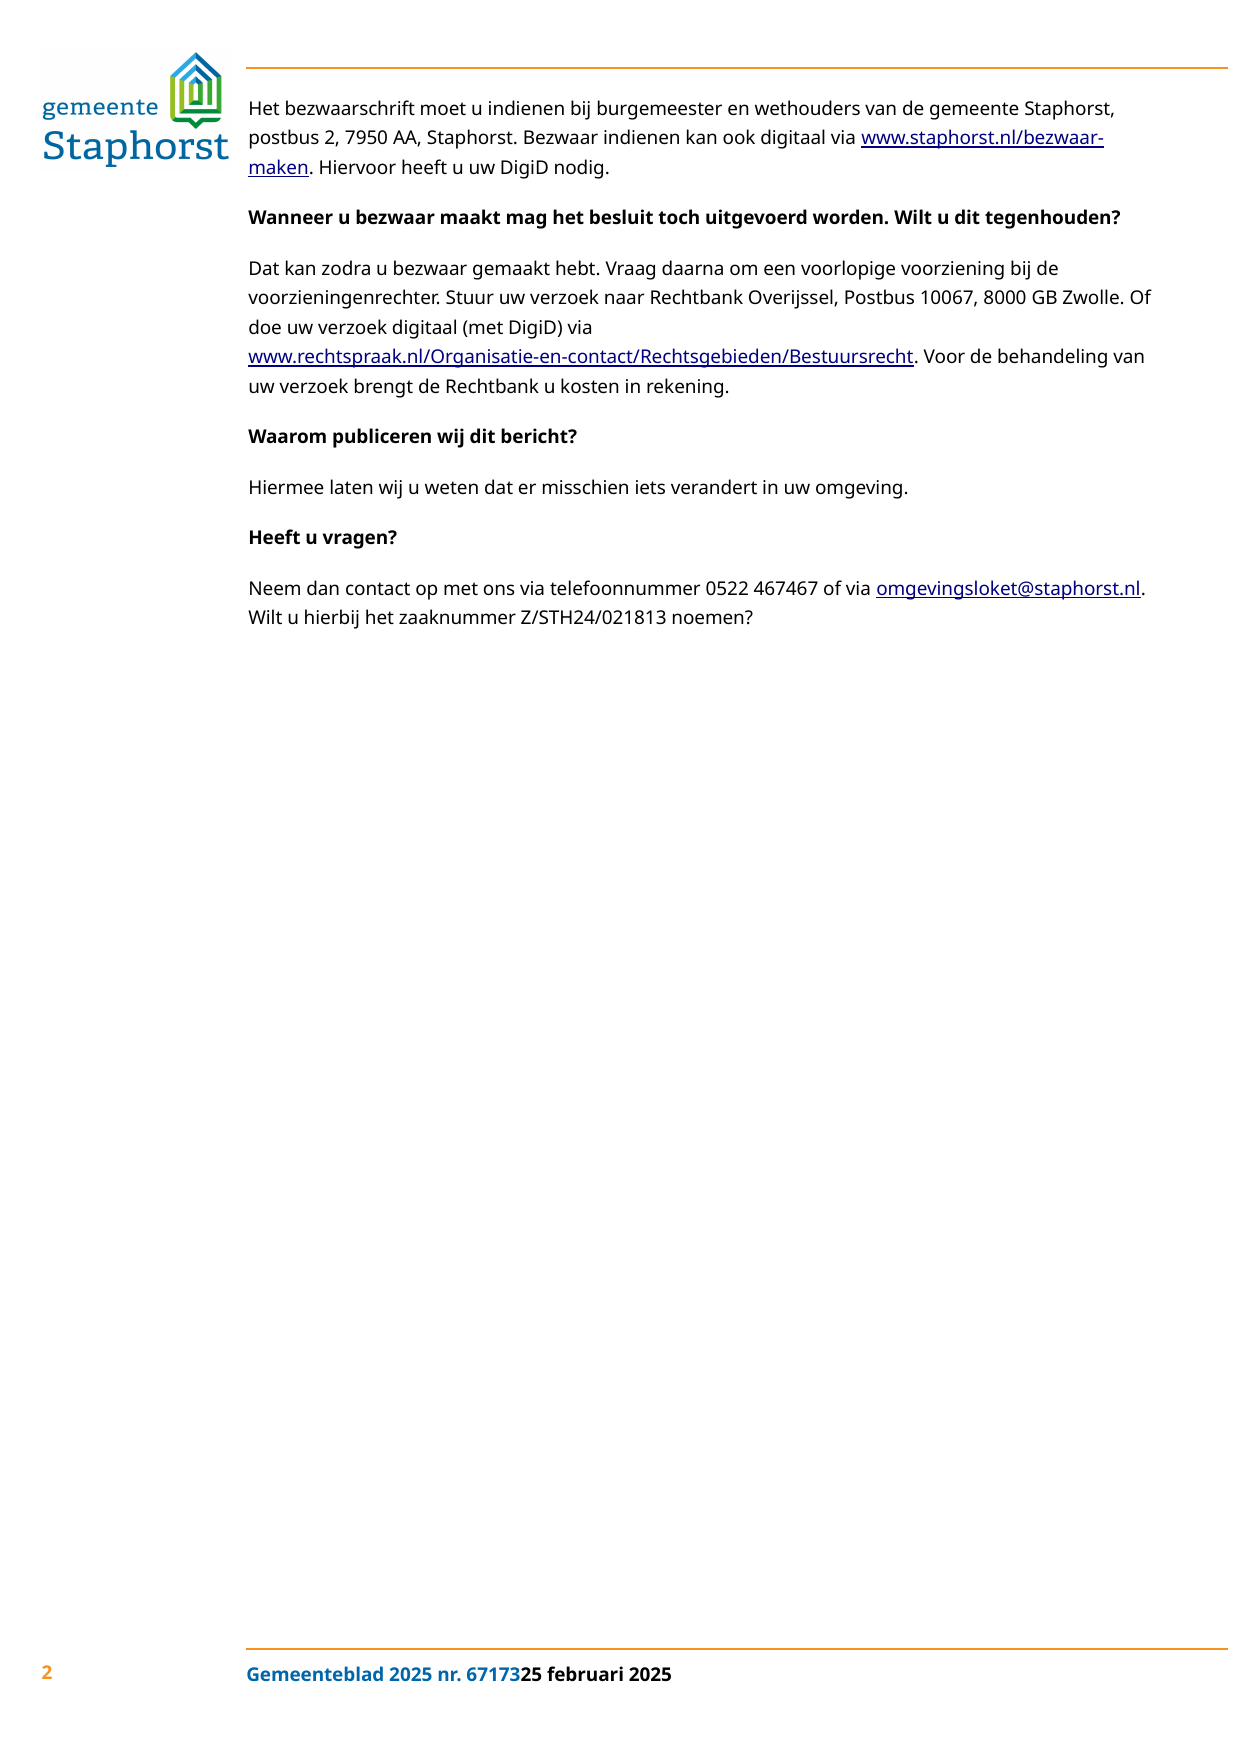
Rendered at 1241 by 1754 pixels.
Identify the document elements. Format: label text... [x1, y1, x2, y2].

picture [41, 47, 231, 172]
text Wanneer u bezwaar maakt mag het besluit toch uitgevoerd worden. Wilt u dit tegenhouden? [248, 204, 1152, 230]
text Dat kan zodra u bezwaar gemaakt hebt. Vraag daarna om een voorlopige voorziening bij de voorzieningenrechter. Stuur uw verzoek naar Rechtbank Overijssel, Postbus 10067, 8000 GB Zwolle. Of doe uw verzoek digitaal (met DigiD) via www.rechtspraak.nl/Organisatie-en-contact/Rechtsgebieden/Bestuursrecht. Voor de behandeling van uw verzoek brengt de Rechtbank u kosten in rekening. [248, 255, 1152, 399]
text Het bezwaarschrift moet u indienen bij burgemeester en wethouders van de gemeente Staphorst, postbus 2, 7950 AA, Staphorst. Bezwaar indienen kan ook digitaal via www.staphorst.nl/bezwaar-maken. Hiervoor heeft u uw DigiD nodig. [248, 95, 1152, 180]
text Hiermee laten wij u weten dat er misschien iets verandert in uw omgeving. [248, 474, 1152, 500]
text Heeft u vragen? [248, 524, 1152, 550]
text Neem dan contact op met ons via telefoonnummer 0522 467467 of via omgevingsloket@staphorst.nl. Wilt u hierbij het zaaknummer Z/STH24/021813 noemen? [248, 575, 1152, 630]
text Waarom publiceren wij dit bericht? [248, 423, 1152, 449]
